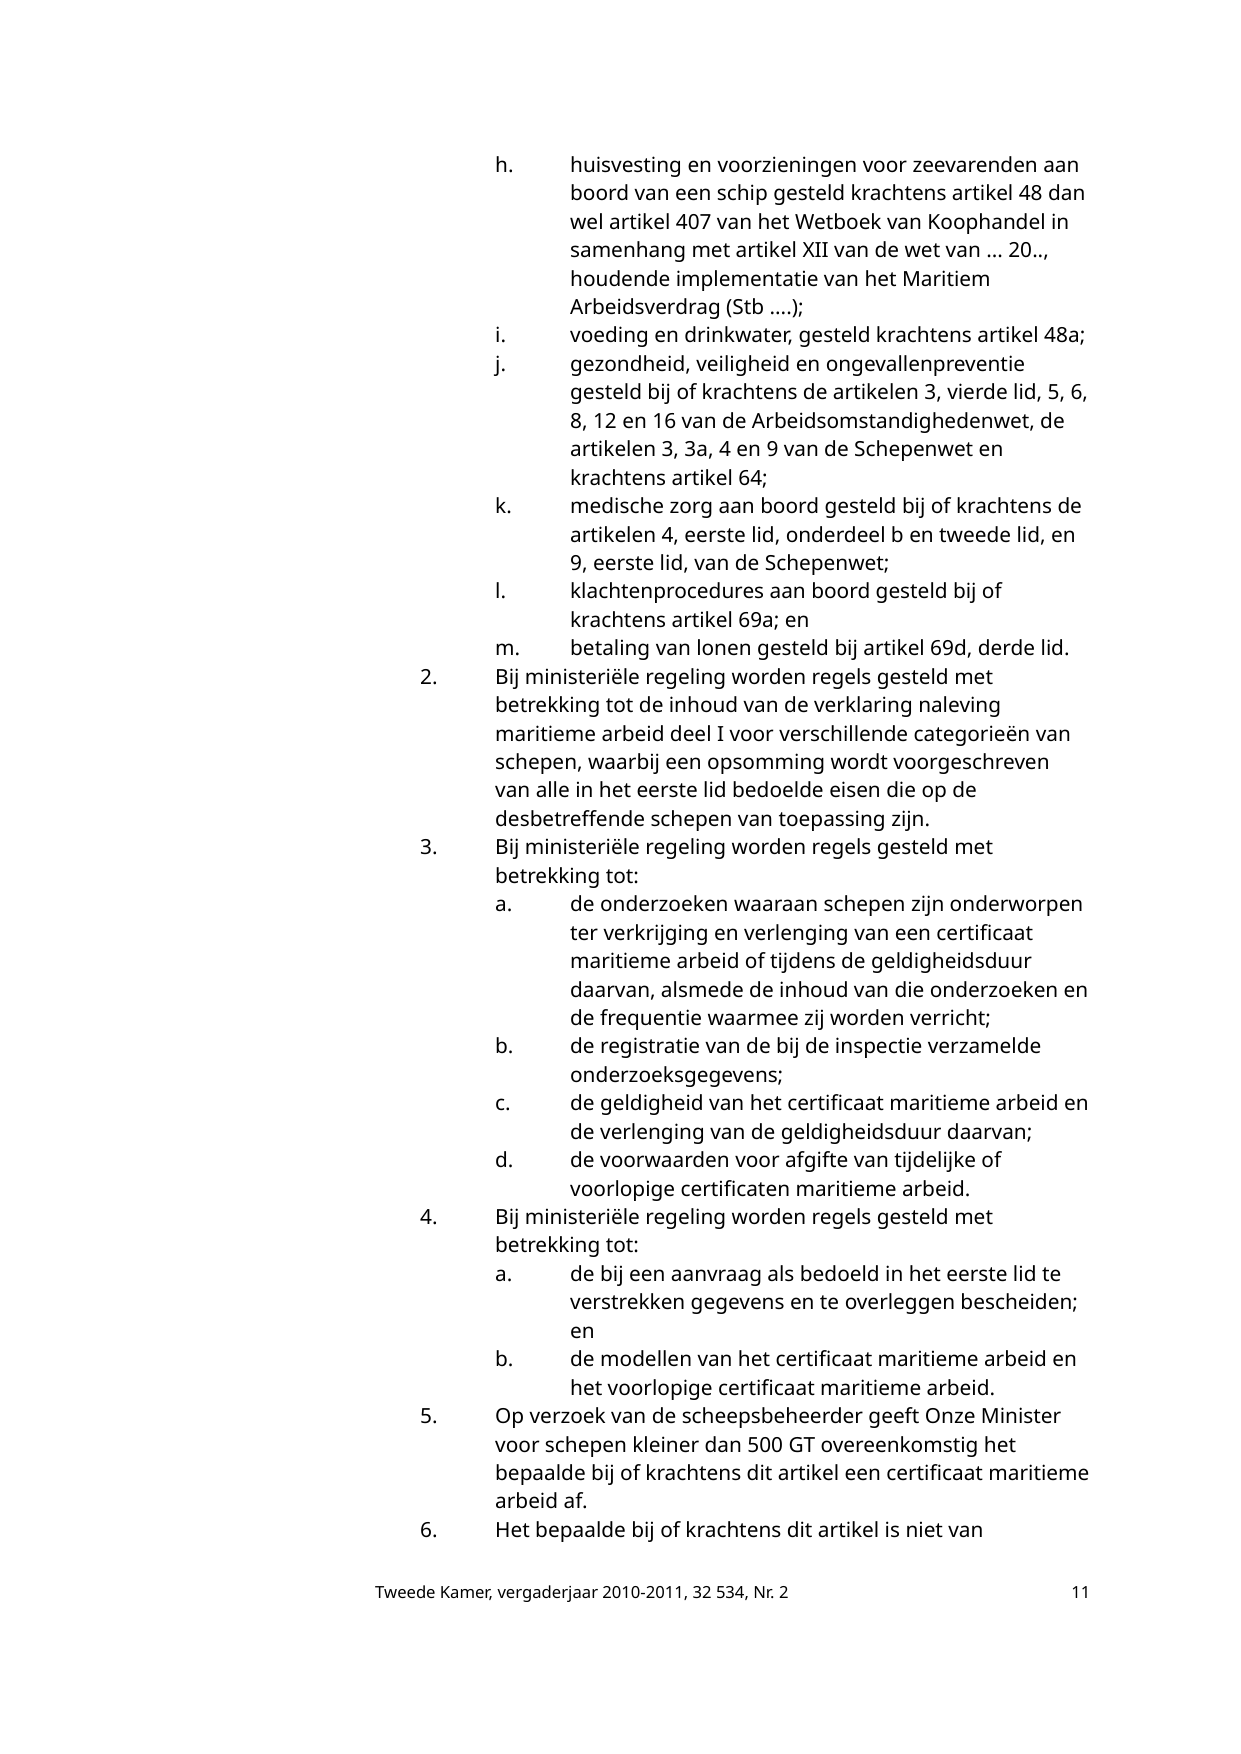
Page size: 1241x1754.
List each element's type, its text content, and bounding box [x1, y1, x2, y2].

list Bij ministeriële regeling worden regels gesteld met betrekking tot de inhoud van de verklaring naleving maritieme arbeid deel I voor verschillende categorieën van schepen, waarbij een opsomming wordt voorgeschreven van alle in het eerste lid bedoelde eisen die op de desbetreffende schepen van toepassing zijn. [420, 662, 1090, 832]
list voeding en drinkwater, gesteld krachtens artikel 48a; [495, 321, 1090, 349]
list Op verzoek van de scheepsbeheerder geeft Onze Minister voor schepen kleiner dan 500 GT overeenkomstig het bepaalde bij of krachtens dit artikel een certificaat maritieme arbeid af. [420, 1401, 1090, 1515]
list de bij een aanvraag als bedoeld in het eerste lid te verstrekken gegevens en te overleggen bescheiden; en [495, 1259, 1090, 1344]
list huisvesting en voorzieningen voor zeevarenden aan boord van een schip gesteld krachtens artikel 48 dan wel artikel 407 van het Wetboek van Koophandel in samenhang met artikel XII van de wet van ... 20.., houdende implementatie van het Maritiem Arbeidsverdrag (Stb ....); [495, 150, 1090, 321]
list Het bepaalde bij of krachtens dit artikel is niet van [420, 1515, 1090, 1543]
list gezondheid, veiligheid en ongevallenpreventie gesteld bij of krachtens de artikelen 3, vierde lid, 5, 6, 8, 12 en 16 van de Arbeidsomstandighedenwet, de artikelen 3, 3a, 4 en 9 van de Schepenwet en krachtens artikel 64; [495, 349, 1090, 491]
list Bij ministeriële regeling worden regels gesteld met betrekking tot: [420, 832, 1090, 889]
list Bij ministeriële regeling worden regels gesteld met betrekking tot: [420, 1202, 1090, 1259]
list de voorwaarden voor afgifte van tijdelijke of voorlopige certificaten maritieme arbeid. [495, 1145, 1090, 1202]
list medische zorg aan boord gesteld bij of krachtens de artikelen 4, eerste lid, onderdeel b en tweede lid, en 9, eerste lid, van de Schepenwet; [495, 491, 1090, 577]
list de registratie van de bij de inspectie verzamelde onderzoeksgegevens; [495, 1032, 1090, 1088]
list betaling van lonen gesteld bij artikel 69d, derde lid. [495, 633, 1090, 662]
list klachtenprocedures aan boord gesteld bij of krachtens artikel 69a; en [495, 577, 1090, 633]
list de onderzoeken waaraan schepen zijn onderworpen ter verkrijging en verlenging van een certificaat maritieme arbeid of tijdens de geldigheidsduur daarvan, alsmede de inhoud van die onderzoeken en de frequentie waarmee zij worden verricht; [495, 889, 1090, 1032]
list de modellen van het certificaat maritieme arbeid en het voorlopige certificaat maritieme arbeid. [495, 1344, 1090, 1401]
list de geldigheid van het certificaat maritieme arbeid en de verlenging van de geldigheidsduur daarvan; [495, 1088, 1090, 1145]
